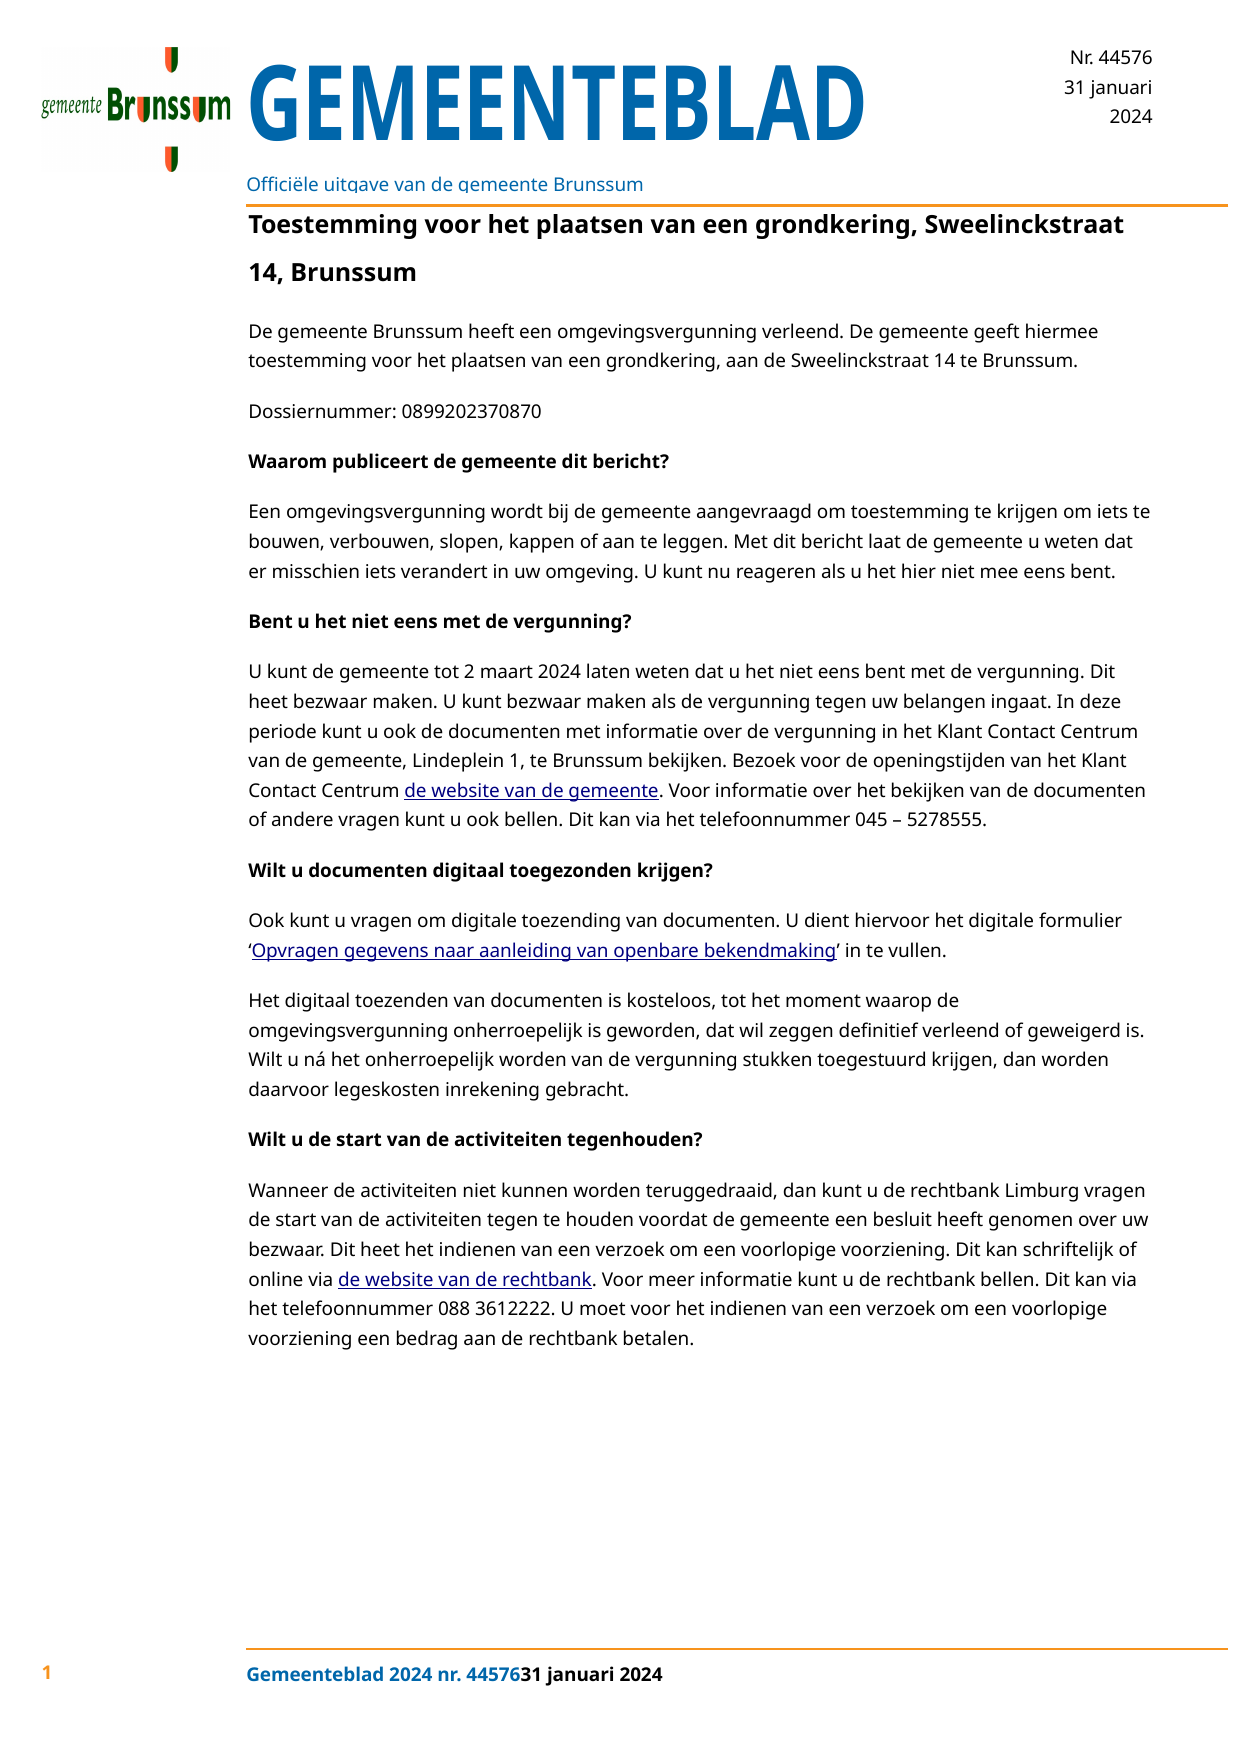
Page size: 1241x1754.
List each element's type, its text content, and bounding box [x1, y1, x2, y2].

text Bent u het niet eens met de vergunning? [248, 608, 1152, 634]
text Een omgevingsvergunning wordt bij de gemeente aangevraagd om toestemming te krijgen om iets te bouwen, verbouwen, slopen, kappen of aan te leggen. Met dit bericht laat de gemeente u weten dat er misschien iets verandert in uw omgeving. U kunt nu reageren als u het hier niet mee eens bent. [248, 499, 1152, 584]
text Ook kunt u vragen om digitale toezending van documenten. U dient hiervoor het digitale formulier ‘Opvragen gegevens naar aanleiding van openbare bekendmaking’ in te vullen. [248, 907, 1152, 963]
text Het digitaal toezenden van documenten is kosteloos, tot het moment waarop de omgevingsvergunning onherroepelijk is geworden, dat wil zeggen definitief verleend of geweigerd is. Wilt u ná het onherroepelijk worden van de vergunning stukken toegestuurd krijgen, dan worden daarvoor legeskosten inrekening gebracht. [248, 987, 1152, 1102]
picture [41, 47, 231, 172]
text Toestemming voor het plaatsen van een grondkering, Sweelinckstraat 14, Brunssum [248, 207, 1152, 288]
text Wilt u documenten digitaal toegezonden krijgen? [248, 857, 1152, 883]
text Waarom publiceert de gemeente dit bericht? [248, 448, 1152, 474]
text De gemeente Brunssum heeft een omgevingsvergunning verleend. De gemeente geeft hiermee toestemming voor het plaatsen van een grondkering, aan de Sweelinckstraat 14 te Brunssum. [248, 318, 1152, 373]
text Wilt u de start van de activiteiten tegenhouden? [248, 1127, 1152, 1152]
text Wanneer de activiteiten niet kunnen worden teruggedraaid, dan kunt u de rechtbank Limburg vragen de start van de activiteiten tegen te houden voordat de gemeente een besluit heeft genomen over uw bezwaar. Dit heet het indienen van een verzoek om een voorlopige voorziening. Dit kan schriftelijk of online via de website van de rechtbank. Voor meer informatie kunt u de rechtbank bellen. Dit kan via het telefoonnummer 088 3612222. U moet voor het indienen van een verzoek om een voorlopige voorziening een bedrag aan de rechtbank betalen. [248, 1177, 1152, 1351]
text U kunt de gemeente tot 2 maart 2024 laten weten dat u het niet eens bent met de vergunning. Dit heet bezwaar maken. U kunt bezwaar maken als de vergunning tegen uw belangen ingaat. In deze periode kunt u ook de documenten met informatie over de vergunning in het Klant Contact Centrum van de gemeente, Lindeplein 1, te Brunssum bekijken. Bezoek voor de openingstijden van het Klant Contact Centrum de website van de gemeente. Voor informatie over het bekijken van de documenten of andere vragen kunt u ook bellen. Dit kan via het telefoonnummer 045 – 5278555. [248, 659, 1152, 832]
text Dossiernummer: 0899202370870 [248, 398, 1152, 424]
